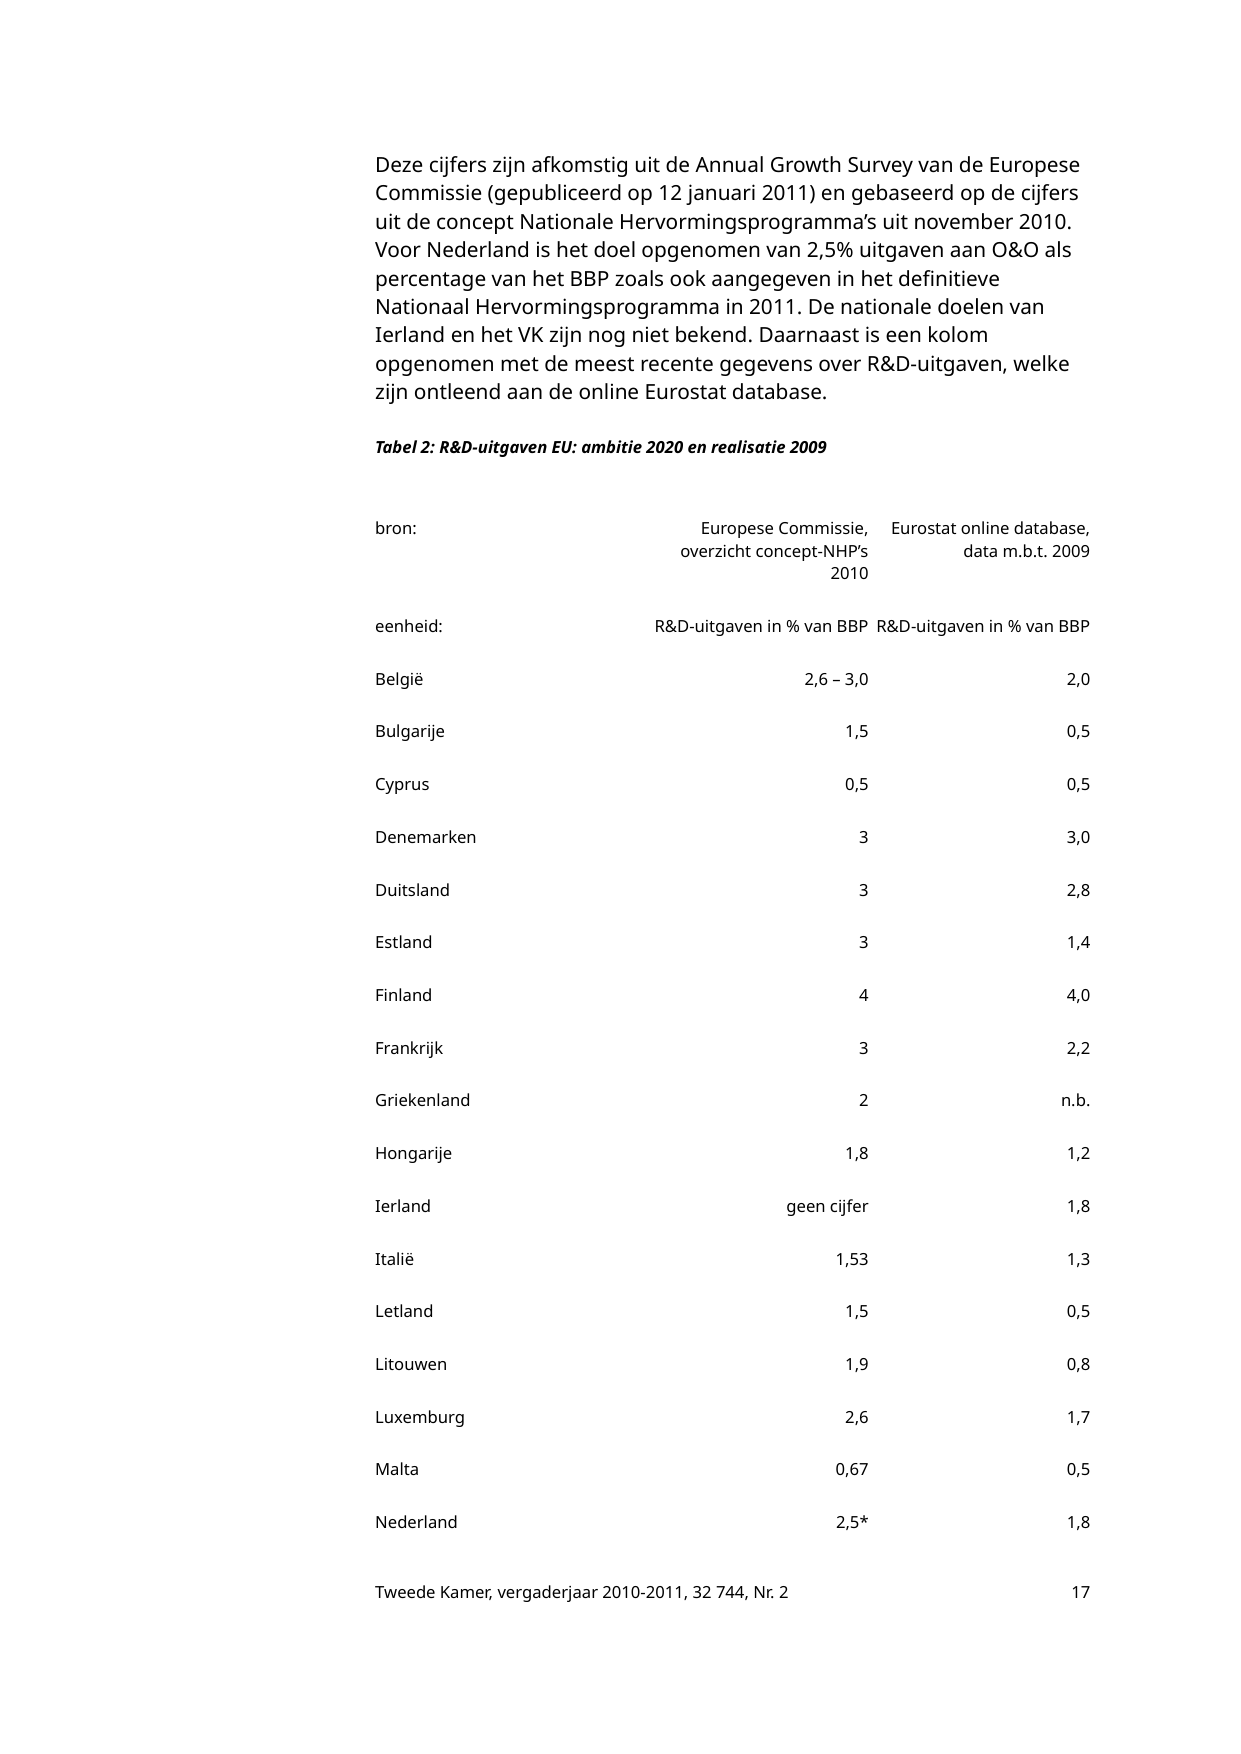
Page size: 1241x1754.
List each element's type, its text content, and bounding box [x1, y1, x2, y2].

table_cell Bulgarije [375, 720, 647, 773]
table_cell 1,8 [868, 1511, 1090, 1533]
table_cell 0,8 [868, 1353, 1090, 1405]
table_cell 0,5 [868, 720, 1090, 773]
text Deze cijfers zijn afkomstig uit de Annual Growth Survey van de Europese Commissie (gepubliceerd op 12 januari 2011) en gebaseerd op de cijfers uit de concept Nationale Hervormingsprogramma’s uit november 2010. Voor Nederland is het doel opgenomen van 2,5% uitgaven aan O&O als percentage van het BBP zoals ook aangegeven in het definitieve Nationaal Hervormingsprogramma in 2011. De nationale doelen van Ierland en het VK zijn nog niet bekend. Daarnaast is een kolom opgenomen met de meest recente gegevens over R&D-uitgaven, welke zijn ontleend aan de online Eurostat database. [375, 150, 1090, 406]
table_cell 1,5 [647, 720, 868, 773]
table_cell n.b. [868, 1089, 1090, 1142]
table_cell 0,67 [647, 1458, 868, 1511]
table_cell 1,2 [868, 1142, 1090, 1194]
table_cell 3 [647, 826, 868, 878]
table_cell Hongarije [375, 1142, 647, 1194]
table_cell geen cijfer [647, 1195, 868, 1247]
table_header bron: [375, 517, 647, 615]
table_cell Denemarken [375, 826, 647, 878]
table_cell 0,5 [868, 1458, 1090, 1511]
table_cell 2,6 – 3,0 [647, 668, 868, 720]
table_cell 1,3 [868, 1247, 1090, 1300]
table_cell 2,6 [647, 1405, 868, 1458]
table_cell Ierland [375, 1195, 647, 1247]
table_cell 4 [647, 984, 868, 1036]
table_cell R&D-uitgaven in % van BBP [647, 615, 868, 667]
table_cell 4,0 [868, 984, 1090, 1036]
table_cell 3 [647, 931, 868, 984]
table_cell Griekenland [375, 1089, 647, 1142]
table_cell 1,4 [868, 931, 1090, 984]
table_cell Litouwen [375, 1353, 647, 1405]
table_cell 2,8 [868, 878, 1090, 931]
table_cell Letland [375, 1300, 647, 1353]
table_cell Frankrijk [375, 1036, 647, 1089]
table_cell 1,8 [647, 1142, 868, 1194]
table_cell 0,5 [868, 773, 1090, 826]
table_cell eenheid: [375, 615, 647, 667]
table_header Eurostat online database, data m.b.t. 2009 [868, 517, 1090, 615]
table_cell R&D-uitgaven in % van BBP [868, 615, 1090, 667]
table_cell Finland [375, 984, 647, 1036]
table_cell Italië [375, 1247, 647, 1300]
table_cell 3 [647, 1036, 868, 1089]
table_cell 1,5 [647, 1300, 868, 1353]
table_cell 0,5 [647, 773, 868, 826]
table_cell Luxemburg [375, 1405, 647, 1458]
table_cell Duitsland [375, 878, 647, 931]
table_cell 2,2 [868, 1036, 1090, 1089]
table_cell Cyprus [375, 773, 647, 826]
text Tabel 2: R&D-uitgaven EU: ambitie 2020 en realisatie 2009 [375, 436, 1090, 459]
table_cell België [375, 668, 647, 720]
table_cell 1,7 [868, 1405, 1090, 1458]
table_cell Nederland [375, 1511, 647, 1533]
table_cell 1,53 [647, 1247, 868, 1300]
table_cell 2 [647, 1089, 868, 1142]
table_cell 3 [647, 878, 868, 931]
table_cell 2,0 [868, 668, 1090, 720]
table_cell Malta [375, 1458, 647, 1511]
table_cell 3,0 [868, 826, 1090, 878]
table_cell 1,9 [647, 1353, 868, 1405]
table_cell Estland [375, 931, 647, 984]
table_cell 2,5* [647, 1511, 868, 1533]
table_header Europese Commissie, overzicht concept-NHP’s 2010 [647, 517, 868, 615]
table_cell 0,5 [868, 1300, 1090, 1353]
table_cell 1,8 [868, 1195, 1090, 1247]
